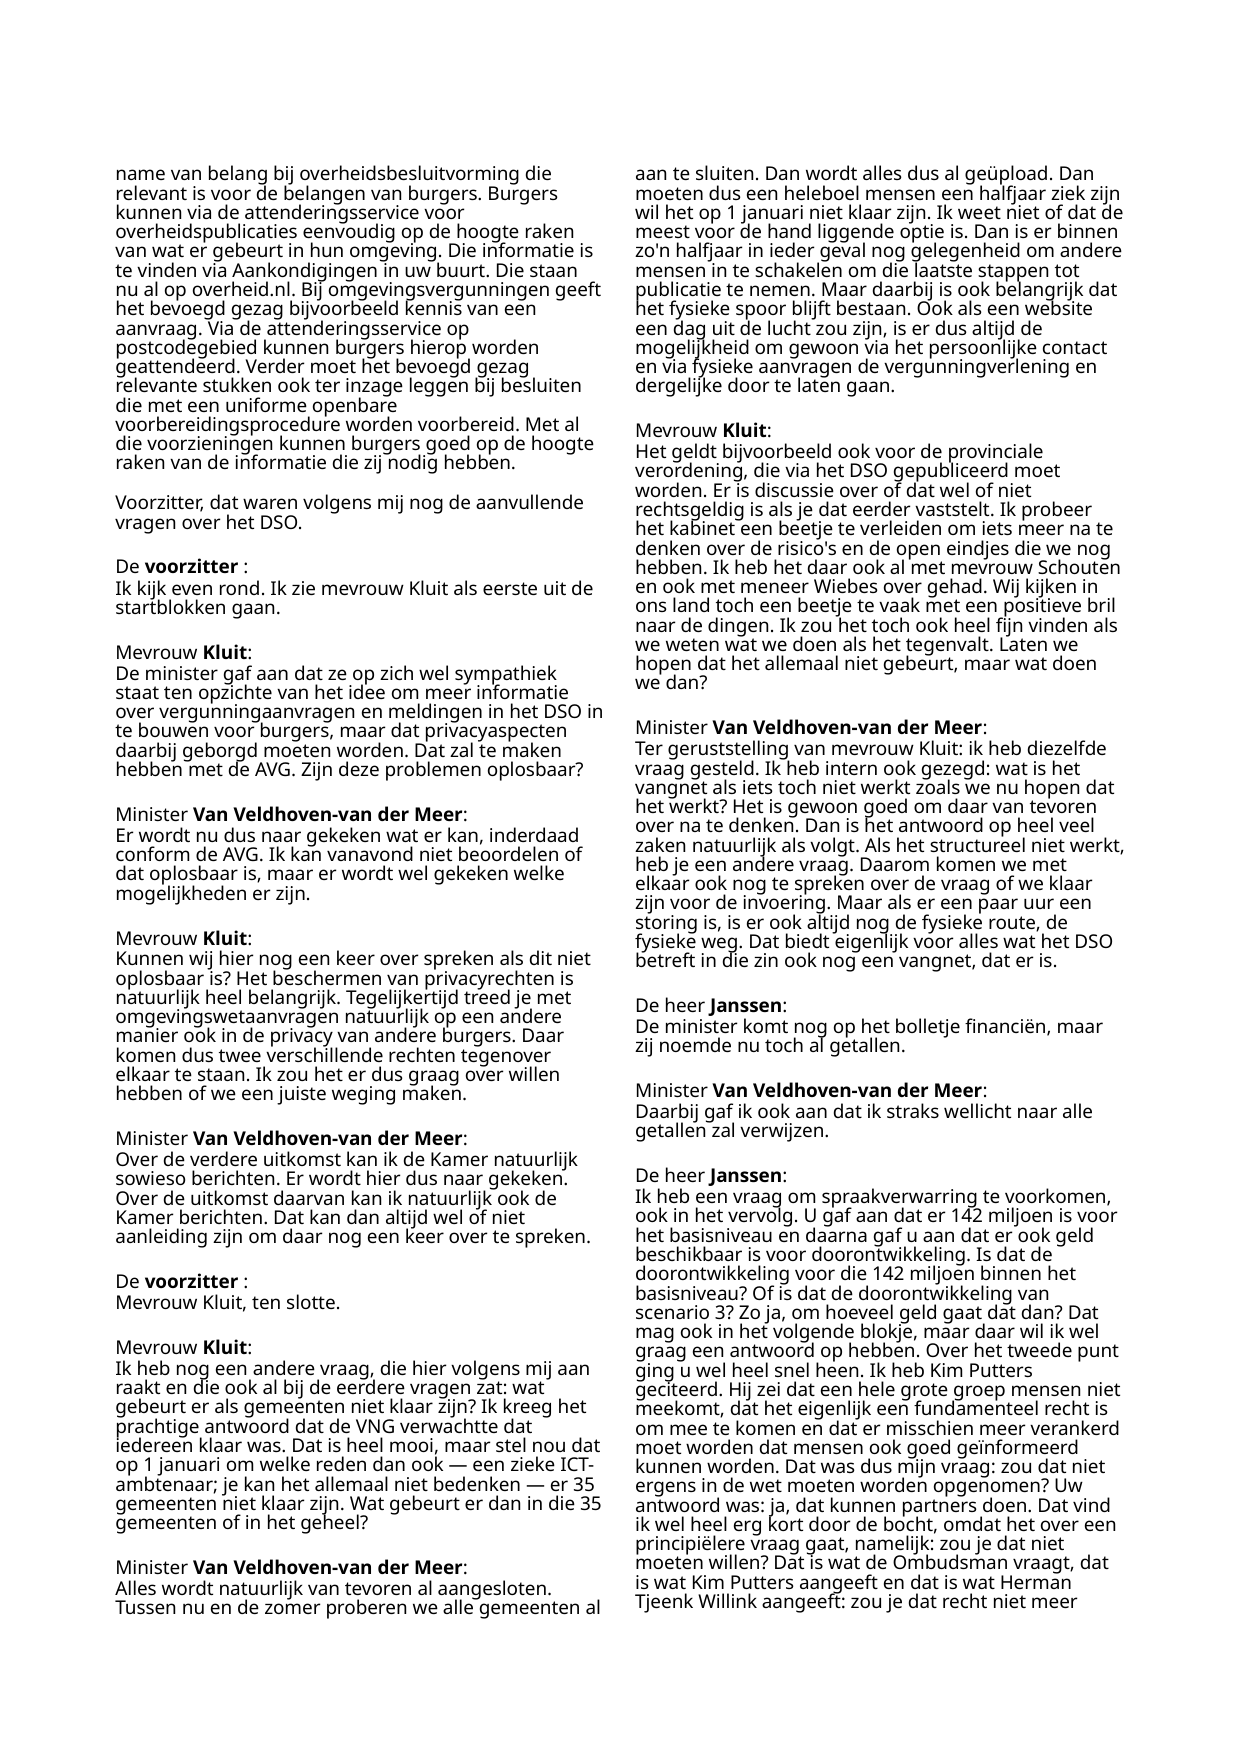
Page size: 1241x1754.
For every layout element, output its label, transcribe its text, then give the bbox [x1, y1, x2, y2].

text name van belang bij overheidsbesluitvorming die relevant is voor de belangen van burgers. Burgers kunnen via de attenderingsservice voor overheidspublicaties eenvoudig op de hoogte raken van wat er gebeurt in hun omgeving. Die informatie is te vinden via Aankondigingen in uw buurt. Die staan nu al op overheid.nl. Bij omgevingsvergunningen geeft het bevoegd gezag bijvoorbeeld kennis van een aanvraag. Via de attenderingsservice op postcodegebied kunnen burgers hierop worden geattendeerd. Verder moet het bevoegd gezag relevante stukken ook ter inzage leggen bij besluiten die met een uniforme openbare voorbereidingsprocedure worden voorbereid. Met al die voorzieningen kunnen burgers goed op de hoogte raken van de informatie die zij nodig hebben. [115, 165, 605, 474]
text Kunnen wij hier nog een keer over spreken als dit niet oplosbaar is? Het beschermen van privacyrechten is natuurlijk heel belangrijk. Tegelijkertijd treed je met omgevingswetaanvragen natuurlijk op een andere manier ook in de privacy van andere burgers. Daar komen dus twee verschillende rechten tegenover elkaar te staan. Ik zou het er dus graag over willen hebben of we een juiste weging maken. [115, 950, 605, 1104]
text Minister Van Veldhoven-van der Meer: [635, 714, 1125, 740]
text Mevrouw Kluit: [115, 639, 605, 664]
text Ik heb een vraag om spraakverwarring te voorkomen, ook in het vervolg. U gaf aan dat er 142 miljoen is voor het basisniveau en daarna gaf u aan dat er ook geld beschikbaar is voor doorontwikkeling. Is dat de doorontwikkeling voor die 142 miljoen binnen het basisniveau? Of is dat de doorontwikkeling van scenario 3? Zo ja, om hoeveel geld gaat dat dan? Dat mag ook in het volgende blokje, maar daar wil ik wel graag een antwoord op hebben. Over het tweede punt ging u wel heel snel heen. Ik heb Kim Putters geciteerd. Hij zei dat een hele grote groep mensen niet meekomt, dat het eigenlijk een fundamenteel recht is om mee te komen en dat er misschien meer verankerd moet worden dat mensen ook goed geïnformeerd kunnen worden. Dat was dus mijn vraag: zou dat niet ergens in de wet moeten worden opgenomen? Uw antwoord was: ja, dat kunnen partners doen. Dat vind ik wel heel erg kort door de bocht, omdat het over een principiëlere vraag gaat, namelijk: zou je dat niet moeten willen? Dat is wat de Ombudsman vraagt, dat is wat Kim Putters aangeeft en dat is wat Herman Tjeenk Willink aangeeft: zou je dat recht niet meer [635, 1188, 1125, 1612]
text Daarbij gaf ik ook aan dat ik straks wellicht naar alle getallen zal verwijzen. [635, 1103, 1125, 1142]
text Ik heb nog een andere vraag, die hier volgens mij aan raakt en die ook al bij de eerdere vragen zat: wat gebeurt er als gemeenten niet klaar zijn? Ik kreeg het prachtige antwoord dat de VNG verwachtte dat iedereen klaar was. Dat is heel mooi, maar stel nou dat op 1 januari om welke reden dan ook — een zieke ICT-ambtenaar; je kan het allemaal niet bedenken — er 35 gemeenten niet klaar zijn. Wat gebeurt er dan in die 35 gemeenten of in het geheel? [115, 1360, 605, 1533]
text Minister Van Veldhoven-van der Meer: [115, 1554, 605, 1580]
text De minister gaf aan dat ze op zich wel sympathiek staat ten opzichte van het idee om meer informatie over vergunningaanvragen en meldingen in het DSO in te bouwen voor burgers, maar dat privacyaspecten daarbij geborgd moeten worden. Dat zal te maken hebben met de AVG. Zijn deze problemen oplosbaar? [115, 664, 605, 780]
text Mevrouw Kluit: [115, 925, 605, 950]
text De heer Janssen: [635, 1162, 1125, 1188]
text Voorzitter, dat waren volgens mij nog de aanvullende vragen over het DSO. [115, 494, 605, 533]
text Minister Van Veldhoven-van der Meer: [115, 801, 605, 827]
text aan te sluiten. Dan wordt alles dus al geüpload. Dan moeten dus een heleboel mensen een halfjaar ziek zijn wil het op 1 januari niet klaar zijn. Ik weet niet of dat de meest voor de hand liggende optie is. Dan is er binnen zo'n halfjaar in ieder geval nog gelegenheid om andere mensen in te schakelen om die laatste stappen tot publicatie te nemen. Maar daarbij is ook belangrijk dat het fysieke spoor blijft bestaan. Ook als een website een dag uit de lucht zou zijn, is er dus altijd de mogelijkheid om gewoon via het persoonlijke contact en via fysieke aanvragen de vergunningverlening en dergelijke door te laten gaan. [635, 165, 1125, 397]
text Minister Van Veldhoven-van der Meer: [635, 1077, 1125, 1103]
text Mevrouw Kluit: [115, 1334, 605, 1360]
text Ter geruststelling van mevrouw Kluit: ik heb diezelfde vraag gesteld. Ik heb intern ook gezegd: wat is het vangnet als iets toch niet werkt zoals we nu hopen dat het werkt? Het is gewoon goed om daar van tevoren over na te denken. Dan is het antwoord op heel veel zaken natuurlijk als volgt. Als het structureel niet werkt, heb je een andere vraag. Daarom komen we met elkaar ook nog te spreken over de vraag of we klaar zijn voor de invoering. Maar als er een paar uur een storing is, is er ook altijd nog de fysieke route, de fysieke weg. Dat biedt eigenlijk voor alles wat het DSO betreft in die zin ook nog een vangnet, dat er is. [635, 740, 1125, 971]
text Ik kijk even rond. Ik zie mevrouw Kluit als eerste uit de startblokken gaan. [115, 579, 605, 618]
text Minister Van Veldhoven-van der Meer: [115, 1125, 605, 1151]
text Het geldt bijvoorbeeld ook voor de provinciale verordening, die via het DSO gepubliceerd moet worden. Er is discussie over of dat wel of niet rechtsgeldig is als je dat eerder vaststelt. Ik probeer het kabinet een beetje te verleiden om iets meer na te denken over de risico's en de open eindjes die we nog hebben. Ik heb het daar ook al met mevrouw Schouten en ook met meneer Wiebes over gehad. Wij kijken in ons land toch een beetje te vaak met een positieve bril naar de dingen. Ik zou het toch ook heel fijn vinden als we weten wat we doen als het tegenvalt. Laten we hopen dat het allemaal niet gebeurt, maar wat doen we dan? [635, 443, 1125, 694]
text Mevrouw Kluit, ten slotte. [115, 1294, 605, 1313]
text De voorzitter : [115, 1268, 605, 1294]
text Over de verdere uitkomst kan ik de Kamer natuurlijk sowieso berichten. Er wordt hier dus naar gekeken. Over de uitkomst daarvan kan ik natuurlijk ook de Kamer berichten. Dat kan dan altijd wel of niet aanleiding zijn om daar nog een keer over te spreken. [115, 1151, 605, 1247]
text De minister komt nog op het bolletje financiën, maar zij noemde nu toch al getallen. [635, 1018, 1125, 1057]
text Alles wordt natuurlijk van tevoren al aangesloten. Tussen nu en de zomer proberen we alle gemeenten al [115, 1580, 605, 1618]
text De heer Janssen: [635, 992, 1125, 1018]
text Er wordt nu dus naar gekeken wat er kan, inderdaad conform de AVG. Ik kan vanavond niet beoordelen of dat oplosbaar is, maar er wordt wel gekeken welke mogelijkheden er zijn. [115, 827, 605, 904]
text Mevrouw Kluit: [635, 417, 1125, 443]
text De voorzitter : [115, 554, 605, 579]
